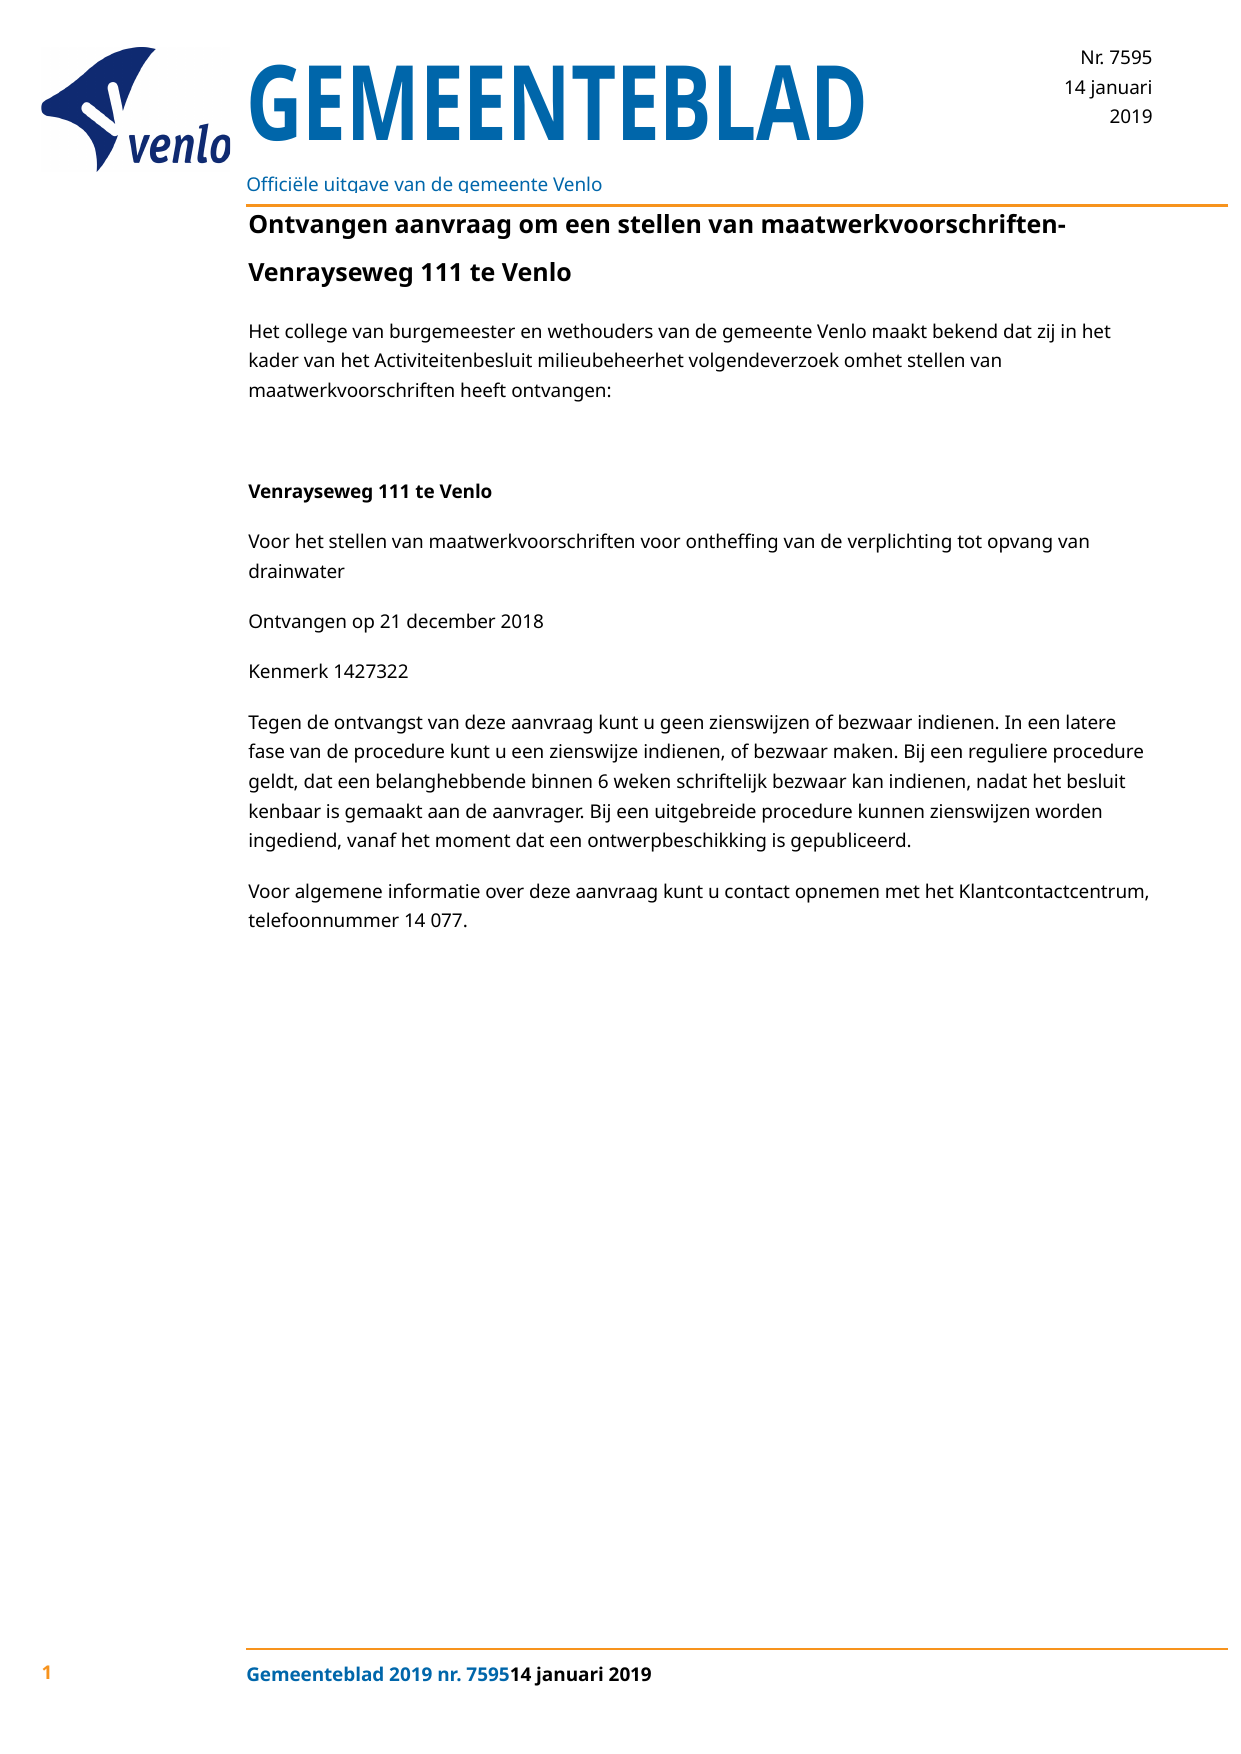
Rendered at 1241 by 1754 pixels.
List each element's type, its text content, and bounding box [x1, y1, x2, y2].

text Voor het stellen van maatwerkvoorschriften voor ontheffing van de verplichting tot opvang van drainwater [248, 528, 1152, 584]
text Ontvangen aanvraag om een stellen van maatwerkvoorschriften- Venrayseweg 111 te Venlo [248, 207, 1152, 288]
text Voor algemene informatie over deze aanvraag kunt u contact opnemen met het Klantcontactcentrum, telefoonnummer 14 077. [248, 878, 1152, 933]
text Tegen de ontvangst van deze aanvraag kunt u geen zienswijzen of bezwaar indienen. In een latere fase van de procedure kunt u een zienswijze indienen, of bezwaar maken. Bij een reguliere procedure geldt, dat een belanghebbende binnen 6 weken schriftelijk bezwaar kan indienen, nadat het besluit kenbaar is gemaakt aan de aanvrager. Bij een uitgebreide procedure kunnen zienswijzen worden ingediend, vanaf het moment dat een ontwerpbeschikking is gepubliceerd. [248, 709, 1152, 853]
text Ontvangen op 21 december 2018 [248, 608, 1152, 634]
text Kenmerk 1427322 [248, 659, 1152, 684]
text Het college van burgemeester en wethouders van de gemeente Venlo maakt bekend dat zij in het kader van het Activiteitenbesluit milieubeheerhet volgendeverzoek omhet stellen van maatwerkvoorschriften heeft ontvangen: [248, 318, 1152, 403]
picture [41, 47, 231, 172]
text Venrayseweg 111 te Venlo [248, 478, 1152, 504]
